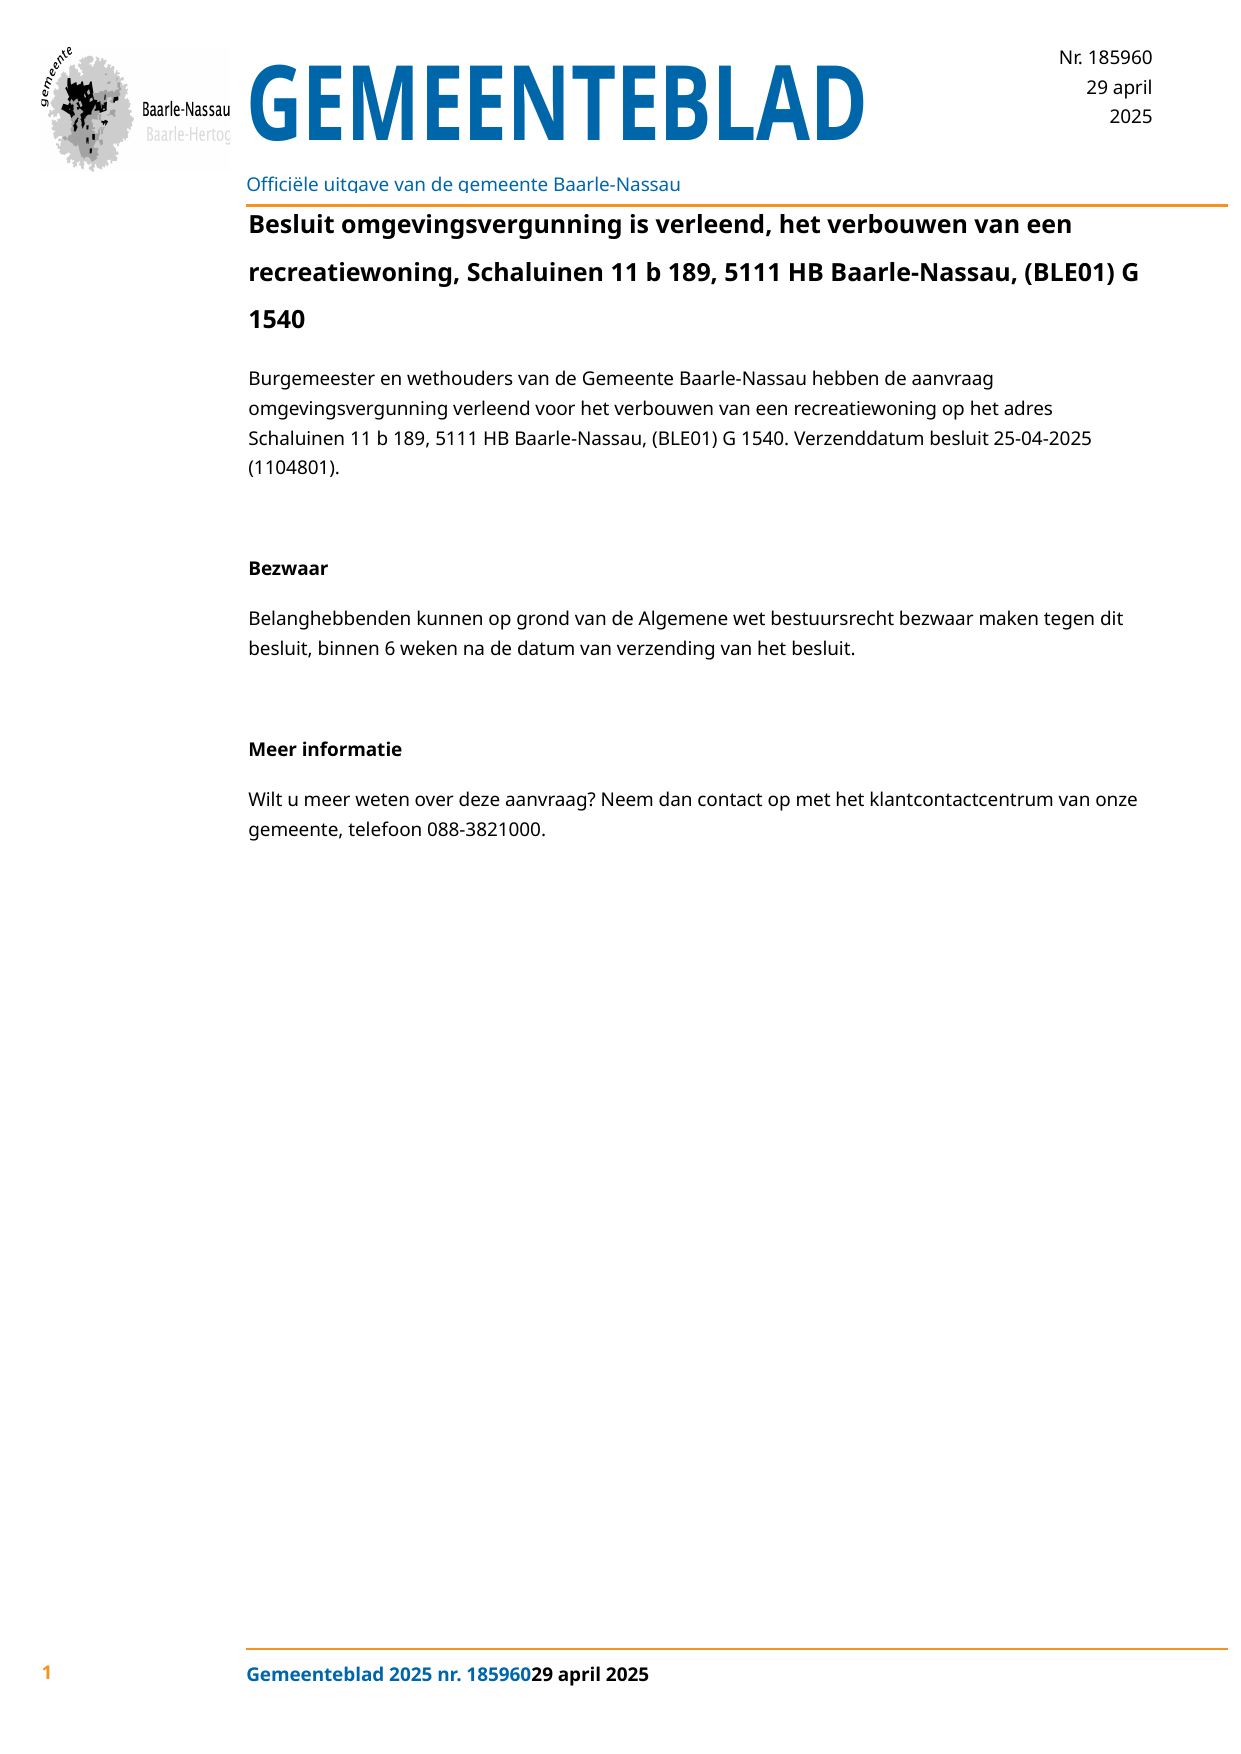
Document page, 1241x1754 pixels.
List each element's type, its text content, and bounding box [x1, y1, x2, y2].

text Burgemeester en wethouders van de Gemeente Baarle-Nassau hebben de aanvraag omgevingsvergunning verleend voor het verbouwen van een recreatiewoning op het adres Schaluinen 11 b 189, 5111 HB Baarle-Nassau, (BLE01) G 1540. Verzenddatum besluit 25-04-2025 (1104801). [248, 366, 1152, 480]
text Wilt u meer weten over deze aanvraag? Neem dan contact op met het klantcontactcentrum van onze gemeente, telefoon 088-3821000. [248, 786, 1152, 842]
picture [41, 47, 231, 172]
text Belanghebbenden kunnen op grond van de Algemene wet bestuursrecht bezwaar maken tegen dit besluit, binnen 6 weken na de datum van verzending van het besluit. [248, 606, 1152, 661]
text Meer informatie [248, 736, 1152, 762]
text Bezwaar [248, 555, 1152, 581]
text Besluit omgevingsvergunning is verleend, het verbouwen van een recreatiewoning, Schaluinen 11 b 189, 5111 HB Baarle-Nassau, (BLE01) G 1540 [248, 207, 1152, 336]
